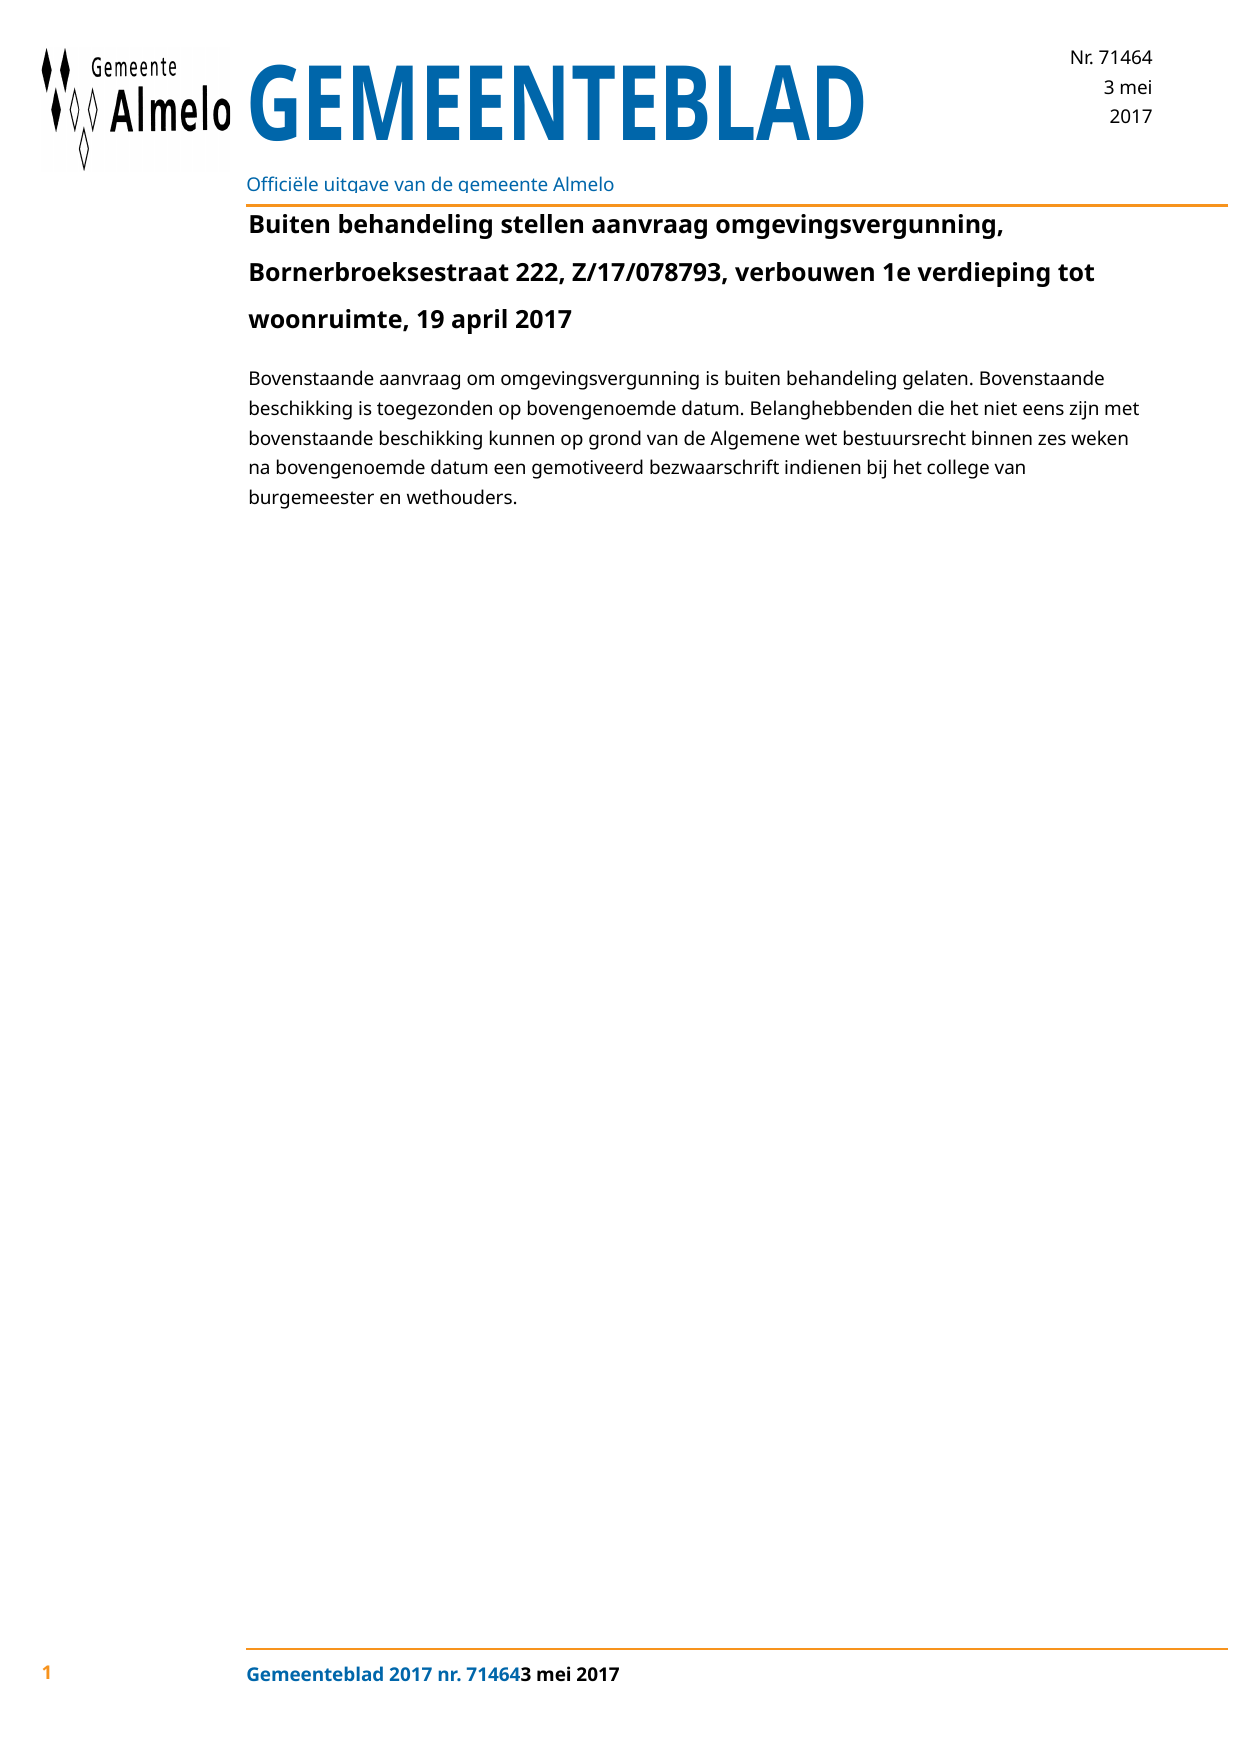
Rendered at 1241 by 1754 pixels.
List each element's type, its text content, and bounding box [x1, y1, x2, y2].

text Buiten behandeling stellen aanvraag omgevingsvergunning, Bornerbroeksestraat 222, Z/17/078793, verbouwen 1e verdieping tot woonruimte, 19 april 2017 [248, 207, 1152, 336]
text Bovenstaande aanvraag om omgevingsvergunning is buiten behandeling gelaten. Bovenstaande beschikking is toegezonden op bovengenoemde datum. Belanghebbenden die het niet eens zijn met bovenstaande beschikking kunnen op grond van de Algemene wet bestuursrecht binnen zes weken na bovengenoemde datum een gemotiveerd bezwaarschrift indienen bij het college van burgemeester en wethouders. [248, 366, 1152, 509]
picture [41, 47, 231, 172]
